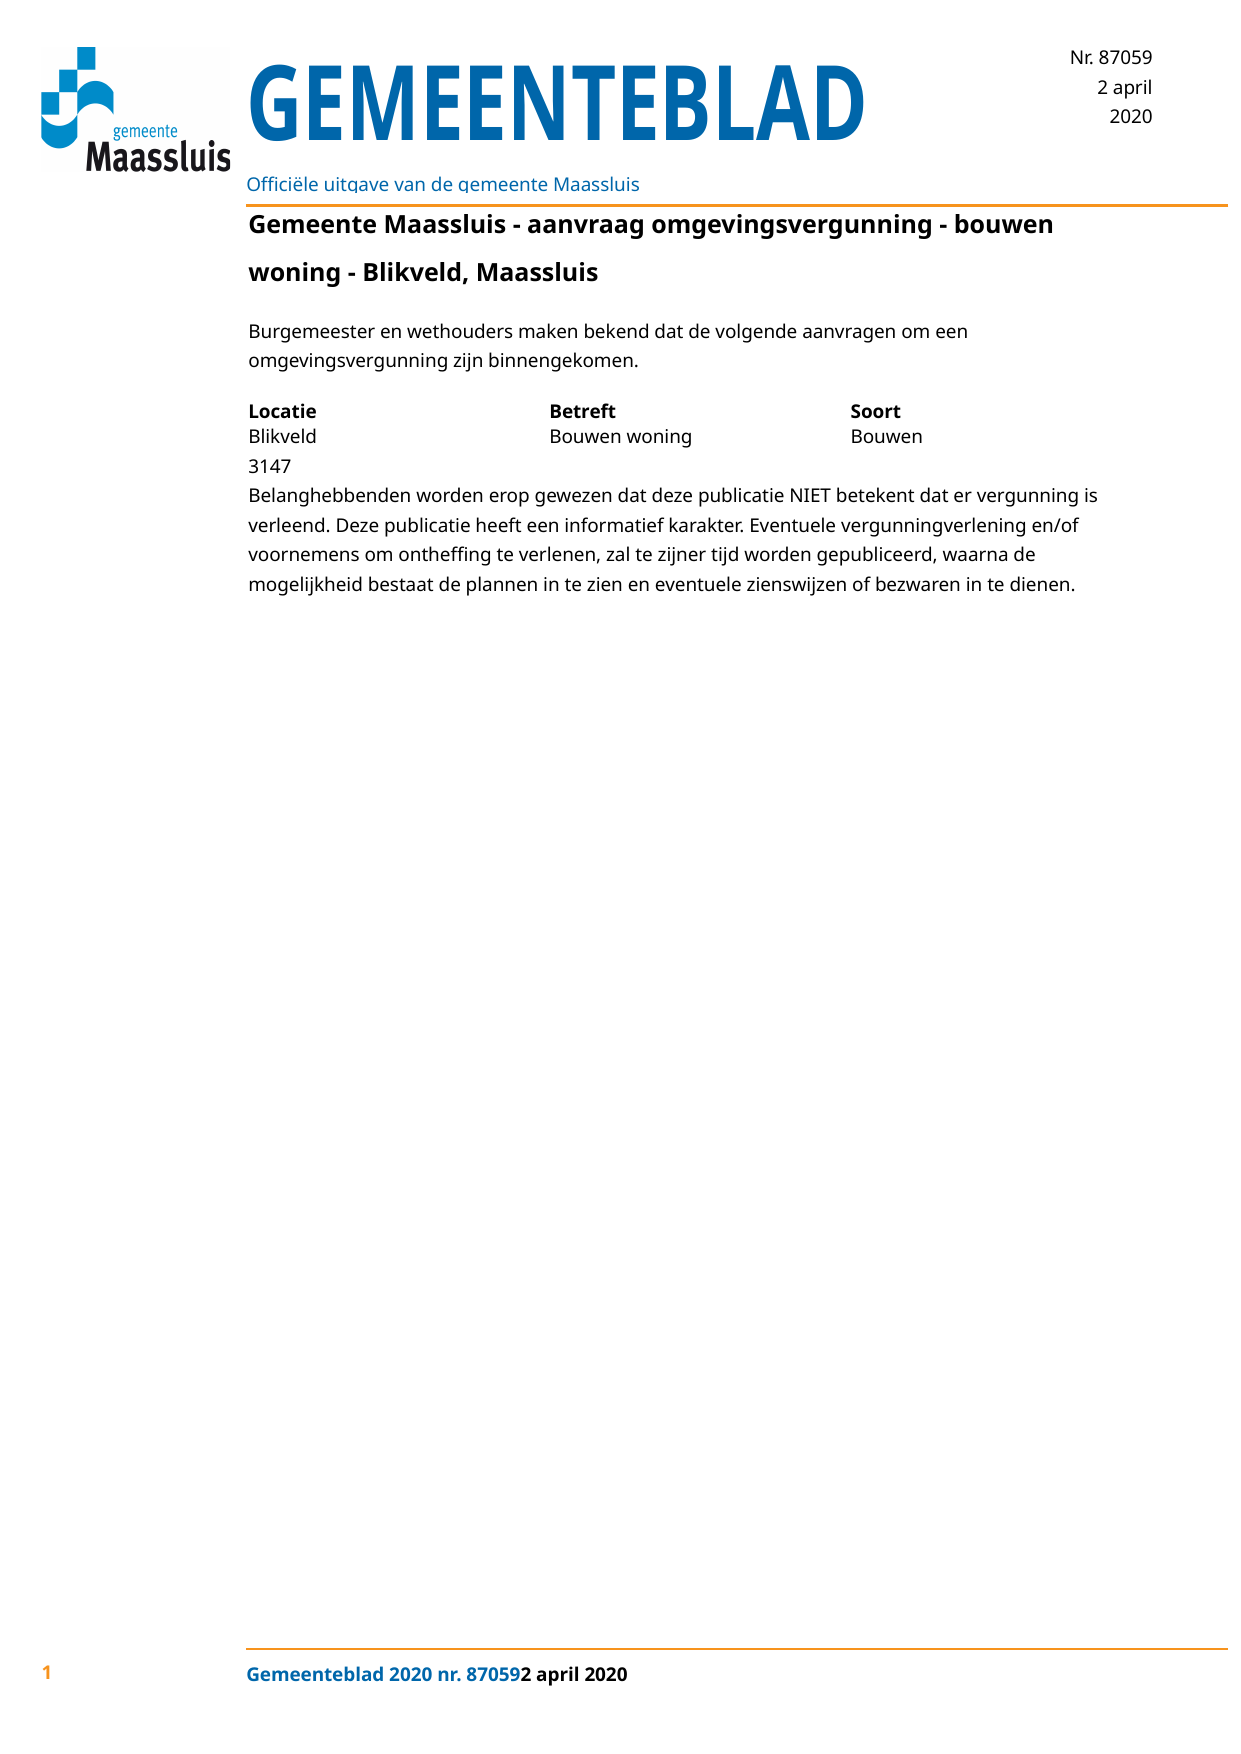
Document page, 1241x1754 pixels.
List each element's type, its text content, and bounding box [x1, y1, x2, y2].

table_cell Bouwen woning [549, 424, 850, 479]
text Burgemeester en wethouders maken bekend dat de volgende aanvragen om een omgevingsvergunning zijn binnengekomen. [248, 318, 1152, 373]
table_cell Bouwen [850, 424, 1152, 479]
text Belanghebbenden worden erop gewezen dat deze publicatie NIET betekent dat er vergunning is verleend. Deze publicatie heeft een informatief karakter. Eventuele vergunningverlening en/of voornemens om ontheffing te verlenen, zal te zijner tijd worden gepubliceerd, waarna de mogelijkheid bestaat de plannen in te zien en eventuele zienswijzen of bezwaren in te dienen. [248, 482, 1152, 597]
table_header Locatie [248, 398, 549, 424]
picture [41, 47, 77, 92]
table_header Soort [850, 398, 1152, 424]
table_header Betreft [549, 398, 850, 424]
text Gemeente Maassluis - aanvraag omgevingsvergunning - bouwen woning - Blikveld, Maassluis [248, 207, 1152, 288]
table_cell Blikveld 3147 [248, 424, 549, 479]
picture [41, 47, 231, 172]
